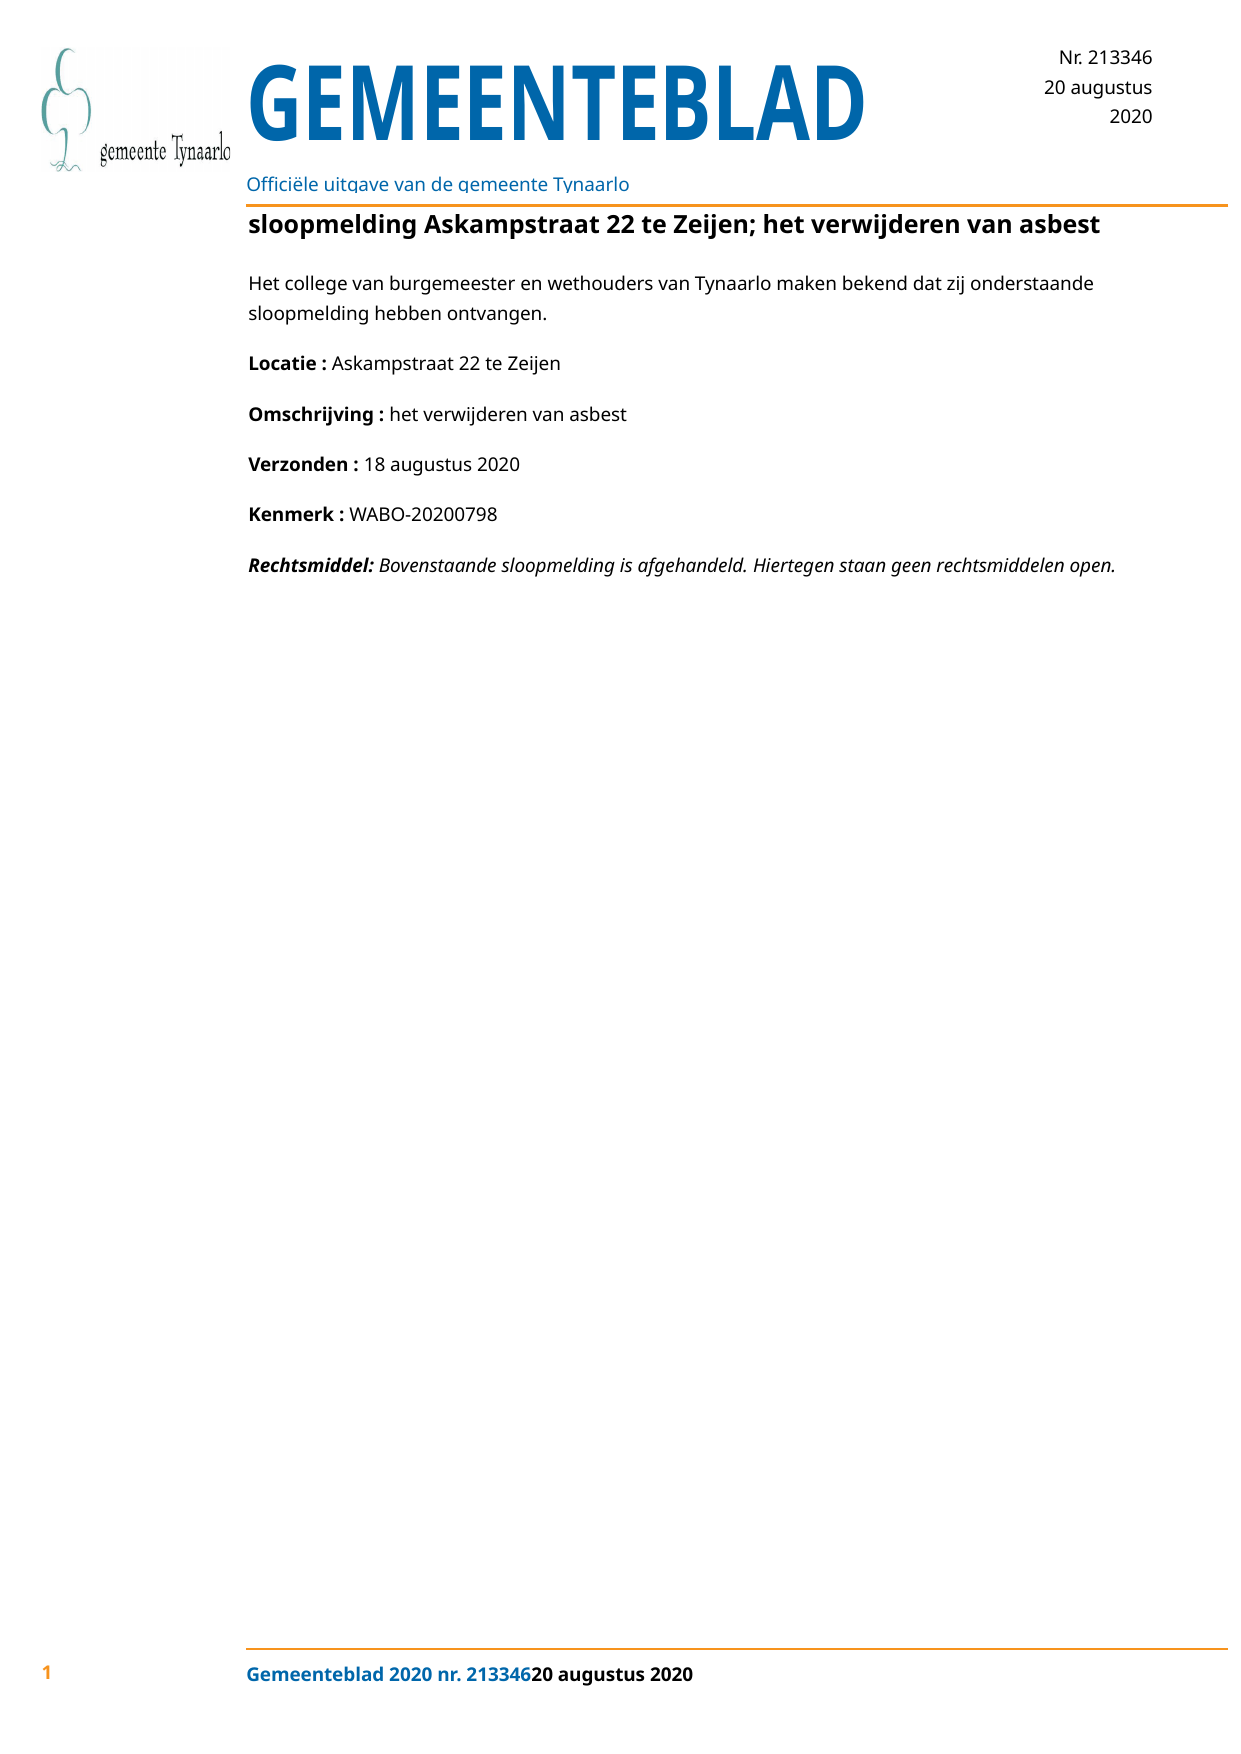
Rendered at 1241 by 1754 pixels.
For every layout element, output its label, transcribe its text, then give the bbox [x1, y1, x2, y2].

text Locatie : Askampstraat 22 te Zeijen [248, 350, 1152, 376]
text Het college van burgemeester en wethouders van Tynaarlo maken bekend dat zij onderstaande sloopmelding hebben ontvangen. [248, 270, 1152, 326]
text Verzonden : 18 augustus 2020 [248, 451, 1152, 477]
text Omschrijving : het verwijderen van asbest [248, 401, 1152, 426]
text sloopmelding Askampstraat 22 te Zeijen; het verwijderen van asbest [248, 207, 1152, 241]
text Kenmerk : WABO-20200798 [248, 502, 1152, 527]
text Rechtsmiddel: Bovenstaande sloopmelding is afgehandeld. Hiertegen staan geen rechtsmiddelen open. [248, 552, 1152, 578]
picture [41, 47, 231, 172]
